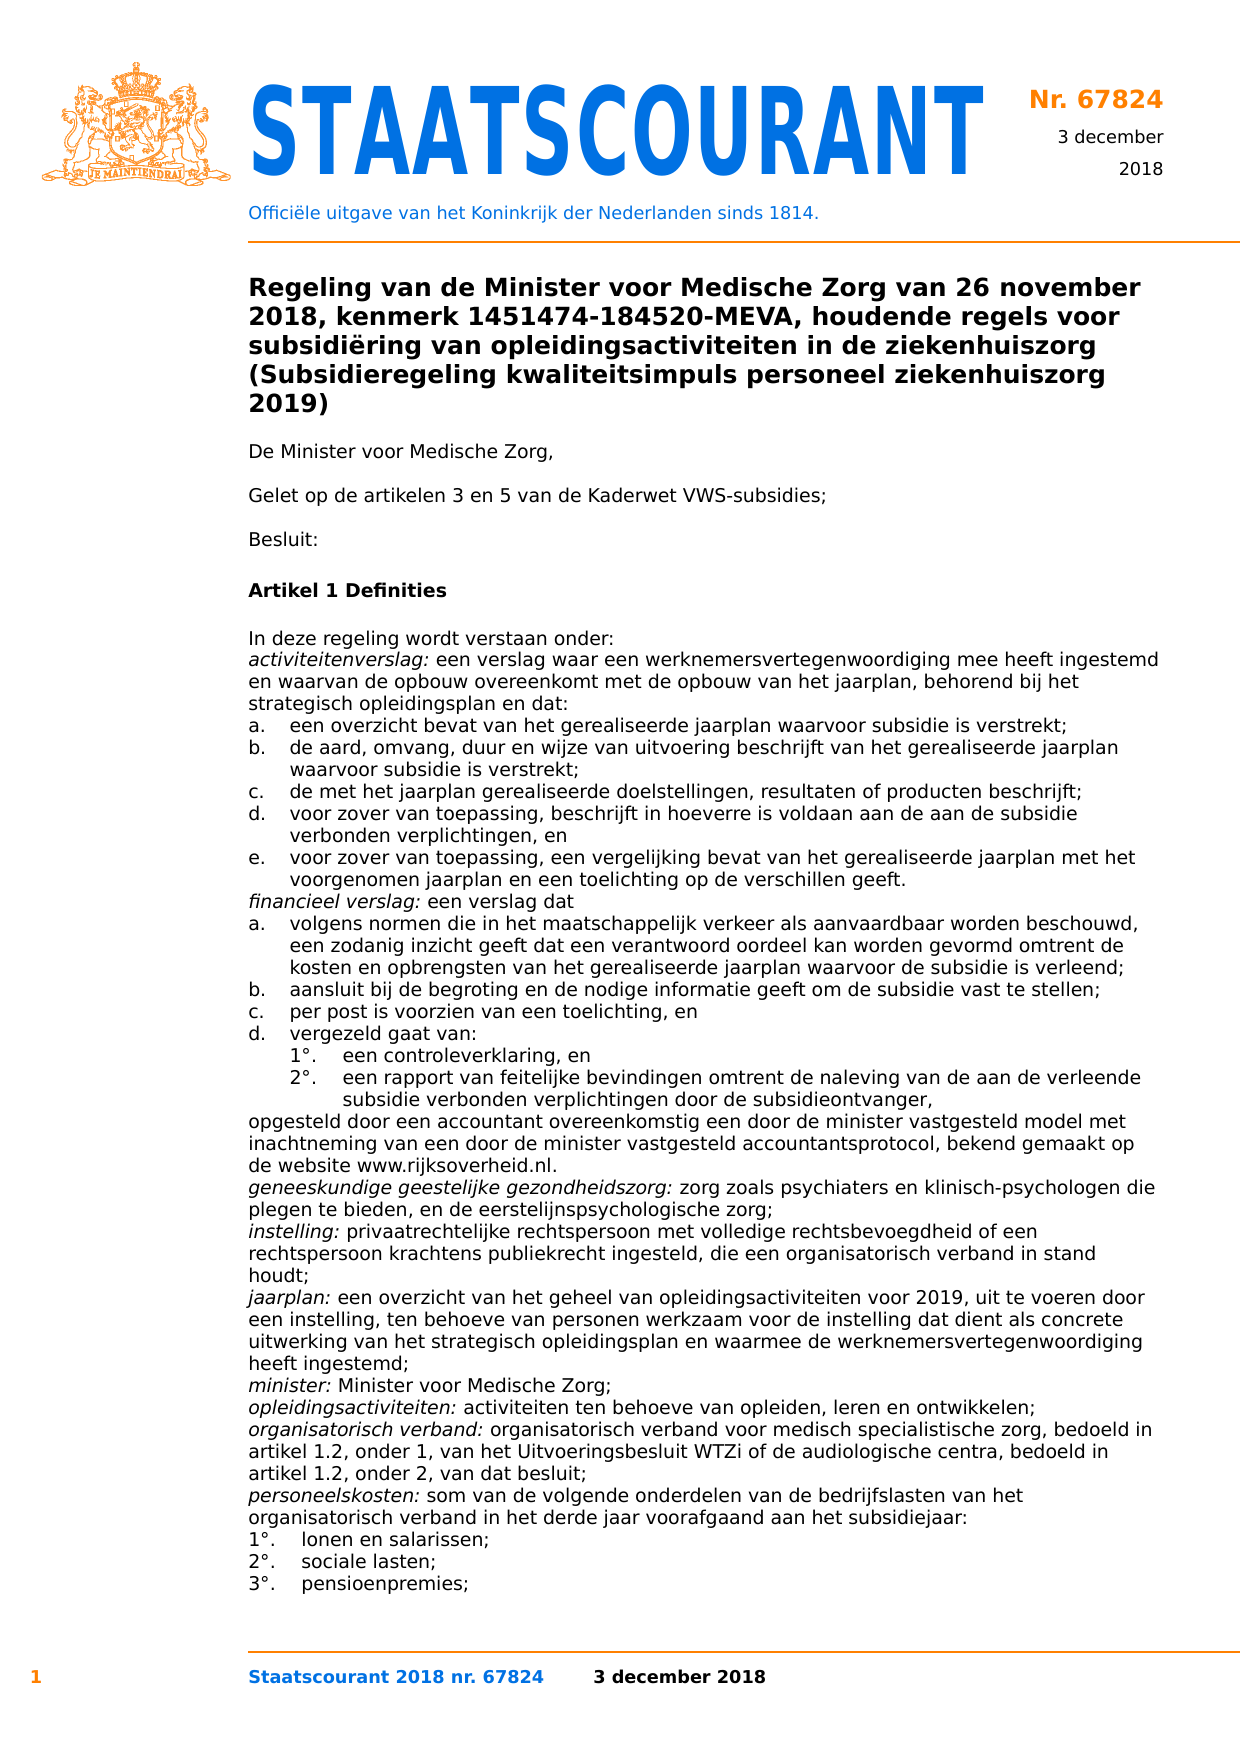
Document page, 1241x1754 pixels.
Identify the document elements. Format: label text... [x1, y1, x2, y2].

text 2°. sociale lasten; [248, 1551, 1163, 1572]
text financieel verslag: een verslag dat [248, 891, 1163, 913]
text 2°. een rapport van feitelijke bevindingen omtrent de naleving van de aan de verleende subsidie verbonden verplichtingen door de subsidieontvanger, [289, 1067, 1163, 1111]
text Besluit: [248, 528, 1163, 550]
text In deze regeling wordt verstaan onder: [248, 627, 1163, 649]
text 1°. een controleverklaring, en [289, 1045, 1163, 1067]
text c. de met het jaarplan gerealiseerde doelstellingen, resultaten of producten beschrijft; [248, 781, 1163, 803]
text e. voor zover van toepassing, een vergelijking bevat van het gerealiseerde jaarplan met het voorgenomen jaarplan en een toelichting op de verschillen geeft. [248, 847, 1163, 891]
table_header [25, 62, 248, 241]
text a. volgens normen die in het maatschappelijk verkeer als aanvaardbaar worden beschouwd, een zodanig inzicht geeft dat een verantwoord oordeel kan worden gevormd omtrent de kosten en opbrengsten van het gerealiseerde jaarplan waarvoor de subsidie is verleend; [248, 913, 1163, 979]
text instelling: privaatrechtelijke rechtspersoon met volledige rechtsbevoegdheid of een rechtspersoon krachtens publiekrecht ingesteld, die een organisatorisch verband in stand houdt; [248, 1221, 1163, 1287]
text opleidingsactiviteiten: activiteiten ten behoeve van opleiden, leren en ontwikkelen; [248, 1397, 1163, 1419]
text jaarplan: een overzicht van het geheel van opleidingsactiviteiten voor 2019, uit te voeren door een instelling, ten behoeve van personen werkzaam voor de instelling dat dient als concrete uitwerking van het strategisch opleidingsplan en waarmee de werknemersvertegenwoordiging heeft ingestemd; [248, 1287, 1163, 1375]
picture [41, 62, 231, 186]
text opgesteld door een accountant overeenkomstig een door de minister vastgesteld model met inachtneming van een door de minister vastgesteld accountantsprotocol, bekend gemaakt op de website www.rijksoverheid.nl. [248, 1111, 1163, 1177]
text De Minister voor Medische Zorg, [248, 441, 1163, 463]
text b. aansluit bij de begroting en de nodige informatie geeft om de subsidie vast te stellen; [248, 979, 1163, 1001]
text d. voor zover van toepassing, beschrijft in hoeverre is voldaan aan de aan de subsidie verbonden verplichtingen, en [248, 803, 1163, 847]
table_header Nr. 67824 [998, 62, 1240, 121]
text Gelet op de artikelen 3 en 5 van de Kaderwet VWS-subsidies; [248, 484, 1163, 507]
table_cell Officiële uitgave van het Koninkrijk der Nederlanden sinds 1814. [248, 203, 1240, 241]
text organisatorisch verband: organisatorisch verband voor medisch specialistische zorg, bedoeld in artikel 1.2, onder 1, van het Uitvoeringsbesluit WTZi of de audiologische centra, bedoeld in artikel 1.2, onder 2, van dat besluit; [248, 1419, 1163, 1484]
table_header STAATSCOURANT [248, 62, 998, 203]
subtitle Artikel 1 Definities [248, 580, 1163, 602]
text personeelskosten: som van de volgende onderdelen van de bedrijfslasten van het organisatorisch verband in het derde jaar voorafgaand aan het subsidiejaar: [248, 1484, 1163, 1528]
text activiteitenverslag: een verslag waar een werknemersvertegenwoordiging mee heeft ingestemd en waarvan de opbouw overeenkomt met de opbouw van het jaarplan, behorend bij het strategisch opleidingsplan en dat: [248, 649, 1163, 715]
text a. een overzicht bevat van het gerealiseerde jaarplan waarvoor subsidie is verstrekt; [248, 715, 1163, 737]
table_cell 2018 [998, 153, 1240, 203]
text b. de aard, omvang, duur en wijze van uitvoering beschrijft van het gerealiseerde jaarplan waarvoor subsidie is verstrekt; [248, 737, 1163, 781]
text 3°. pensioenpremies; [248, 1572, 1163, 1594]
text 1°. lonen en salarissen; [248, 1528, 1163, 1551]
text d. vergezeld gaat van: [248, 1023, 1163, 1045]
text c. per post is voorzien van een toelichting, en [248, 1001, 1163, 1023]
subtitle Regeling van de Minister voor Medische Zorg van 26 november 2018, kenmerk 1451474-184520-MEVA, houdende regels voor subsidiëring van opleidingsactiviteiten in de ziekenhuiszorg (Subsidieregeling kwaliteitsimpuls personeel ziekenhuiszorg 2019) [248, 273, 1163, 419]
text minister: Minister voor Medische Zorg; [248, 1375, 1163, 1397]
text geneeskundige geestelijke gezondheidszorg: zorg zoals psychiaters en klinisch-psychologen die plegen te bieden, en de eerstelijnspsychologische zorg; [248, 1177, 1163, 1221]
table_cell 3 december [998, 121, 1240, 153]
